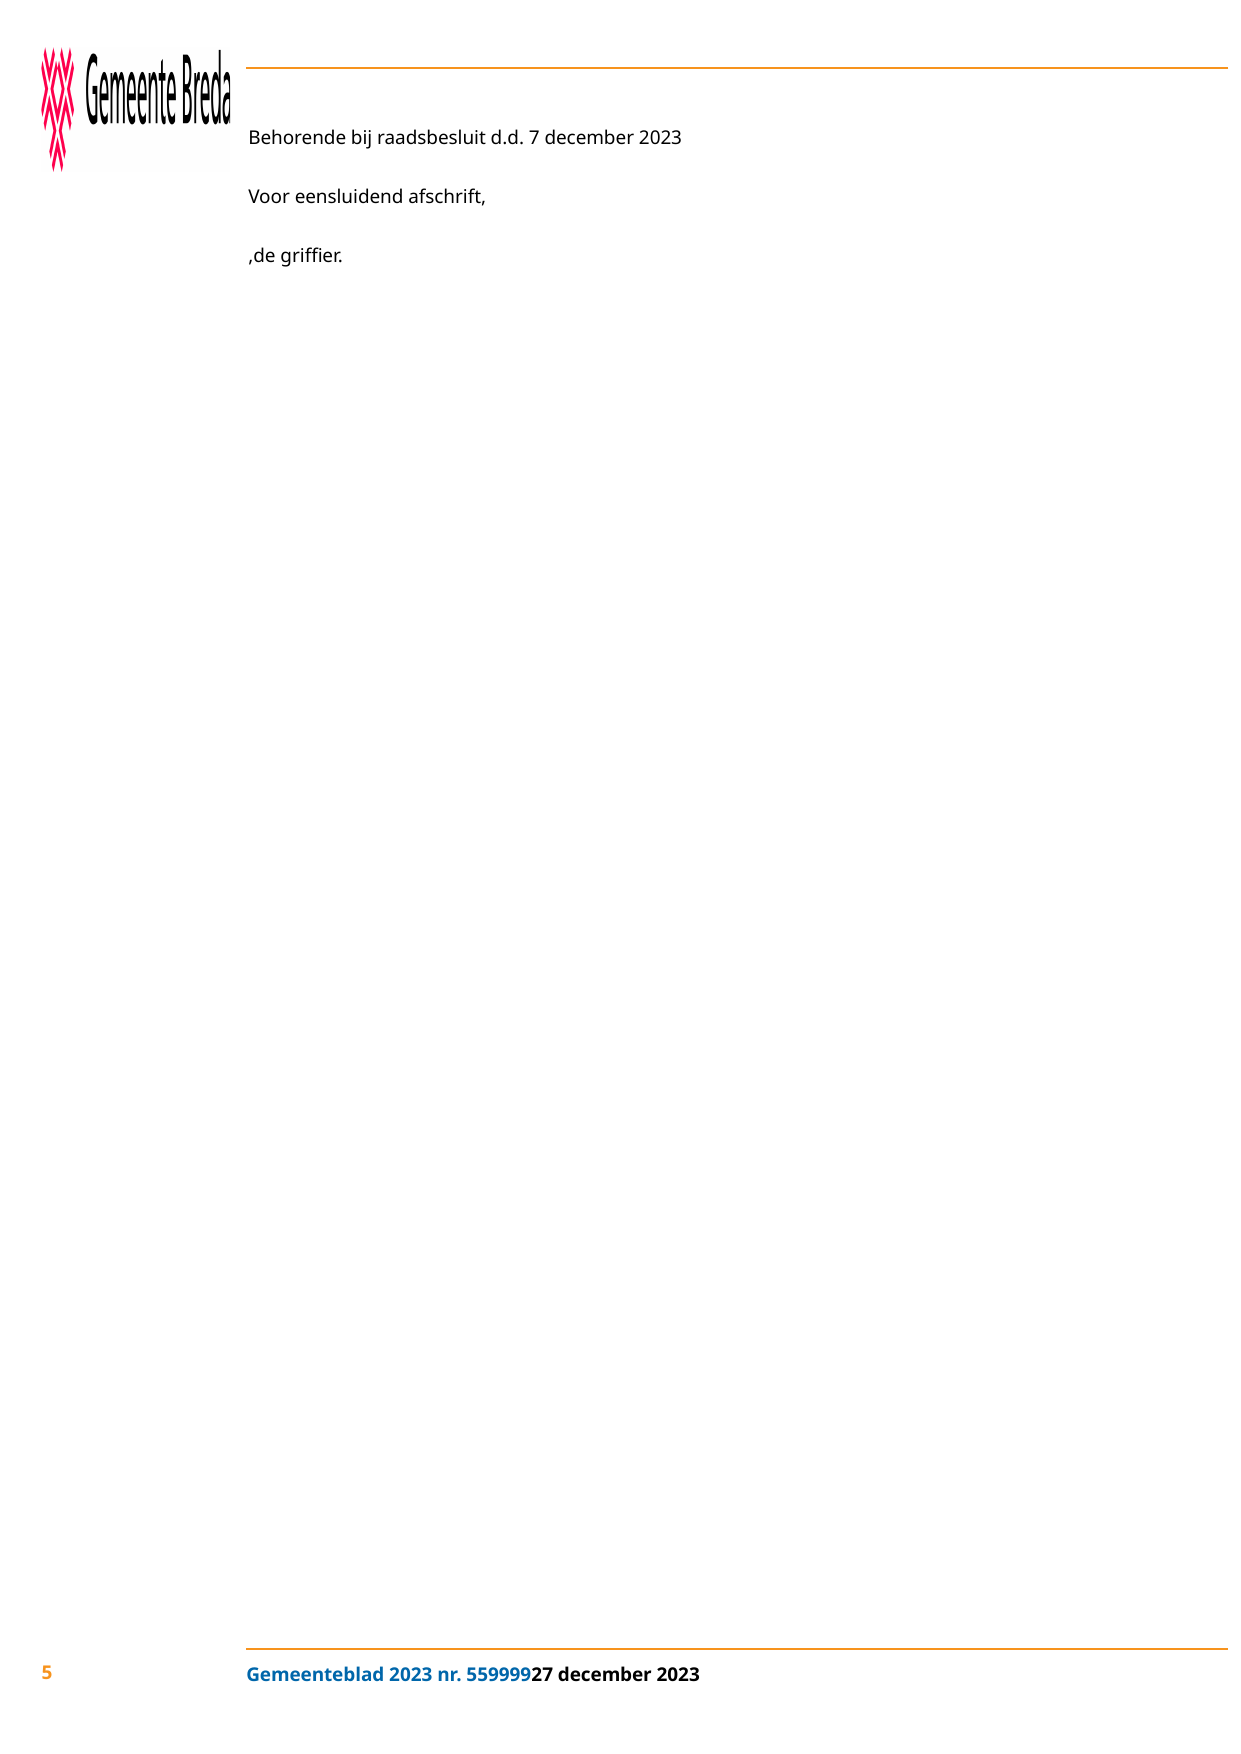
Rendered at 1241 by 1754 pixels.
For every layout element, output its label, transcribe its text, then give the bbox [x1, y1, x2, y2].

text ,de griffier. [248, 243, 1152, 268]
picture [41, 47, 231, 172]
text Voor eensluidend afschrift, [248, 183, 1152, 209]
text Behorende bij raadsbesluit d.d. 7 december 2023 [248, 124, 1152, 150]
